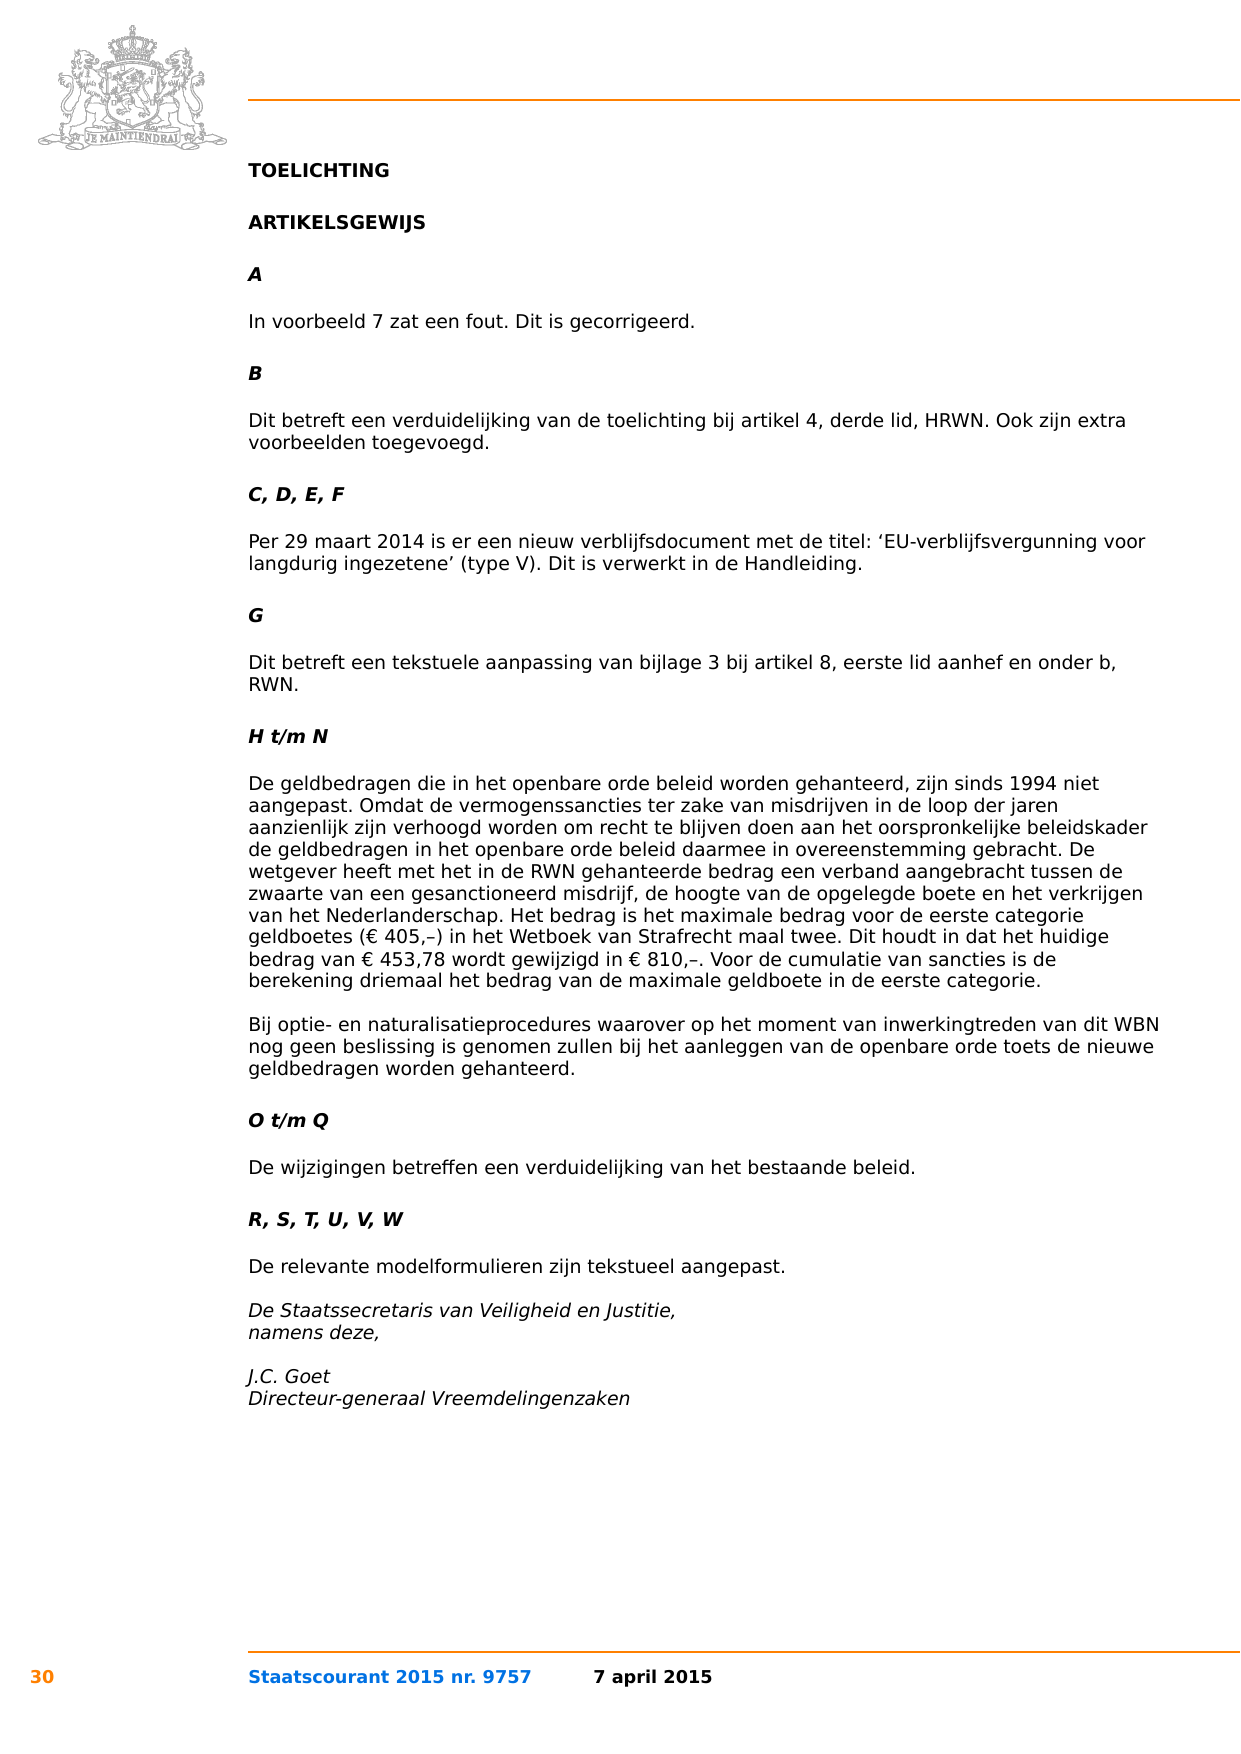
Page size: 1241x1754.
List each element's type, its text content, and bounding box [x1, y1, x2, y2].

text Per 29 maart 2014 is er een nieuw verblijfsdocument met de titel: ‘EU-verblijfsvergunning voor langdurig ingezetene’ (type V). Dit is verwerkt in de Handleiding. [248, 531, 1163, 575]
text Dit betreft een verduidelijking van de toelichting bij artikel 4, derde lid, HRWN. Ook zijn extra voorbeelden toegevoegd. [248, 410, 1163, 454]
text De geldbedragen die in het openbare orde beleid worden gehanteerd, zijn sinds 1994 niet aangepast. Omdat de vermogenssancties ter zake van misdrijven in de loop der jaren aanzienlijk zijn verhoogd worden om recht te blijven doen aan het oorspronkelijke beleidskader de geldbedragen in het openbare orde beleid daarmee in overeenstemming gebracht. De wetgever heeft met het in de RWN gehanteerde bedrag een verband aangebracht tussen de zwaarte van een gesanctioneerd misdrijf, de hoogte van de opgelegde boete en het verkrijgen van het Nederlanderschap. Het bedrag is het maximale bedrag voor de eerste categorie geldboetes (€ 405,–) in het Wetboek van Strafrecht maal twee. Dit houdt in dat het huidige bedrag van € 453,78 wordt gewijzigd in € 810,–. Voor de cumulatie van sancties is de berekening driemaal het bedrag van de maximale geldboete in de eerste categorie. [248, 773, 1163, 992]
text Dit betreft een tekstuele aanpassing van bijlage 3 bij artikel 8, eerste lid aanhef en onder b, RWN. [248, 652, 1163, 696]
text Bij optie- en naturalisatieprocedures waarover op het moment van inwerkingtreden van dit WBN nog geen beslissing is genomen zullen bij het aanleggen van de openbare orde toets de nieuwe geldbedragen worden gehanteerd. [248, 1014, 1163, 1080]
subtitle G [248, 605, 1163, 627]
subtitle C, D, E, F [248, 484, 1163, 506]
subtitle B [248, 363, 1163, 385]
subtitle TOELICHTING [248, 160, 1163, 182]
text De wijzigingen betreffen een verduidelijking van het bestaande beleid. [248, 1157, 1163, 1179]
subtitle H t/m N [248, 726, 1163, 748]
text In voorbeeld 7 zat een fout. Dit is gecorrigeerd. [248, 311, 1163, 333]
subtitle R, S, T, U, V, W [248, 1209, 1163, 1231]
subtitle O t/m Q [248, 1110, 1163, 1132]
subtitle ARTIKELSGEWIJS [248, 212, 1163, 234]
text De Staatssecretaris van Veiligheid en Justitie, namens deze, J.C. Goet Directeur-generaal Vreemdelingenzaken [248, 1300, 1163, 1410]
picture [38, 25, 227, 150]
subtitle A [248, 264, 1163, 286]
text De relevante modelformulieren zijn tekstueel aangepast. [248, 1256, 1163, 1278]
